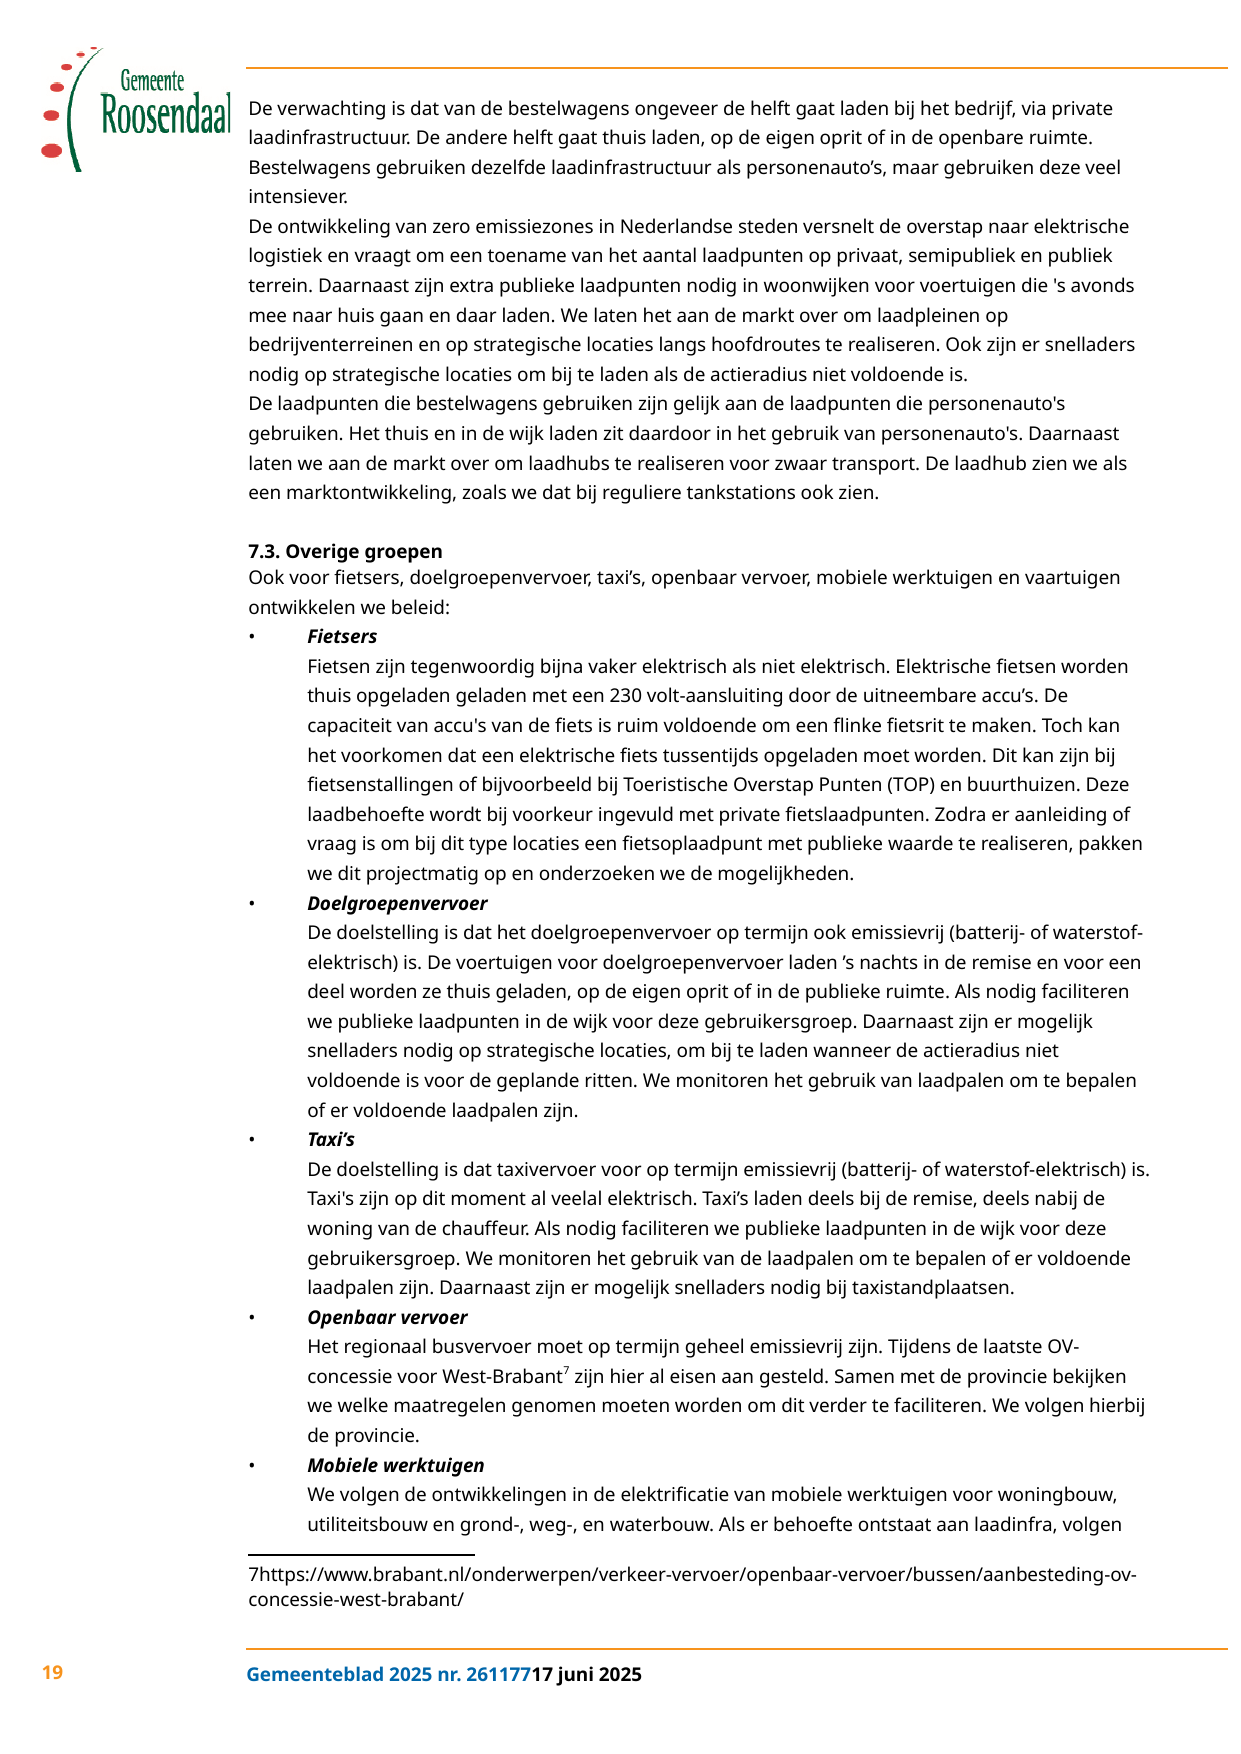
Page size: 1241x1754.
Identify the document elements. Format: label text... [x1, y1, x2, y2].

list Openbaar vervoer [248, 1304, 1152, 1329]
text De verwachting is dat van de bestelwagens ongeveer de helft gaat laden bij het bedrijf, via private laadinfrastructuur. De andere helft gaat thuis laden, op de eigen oprit of in de openbare ruimte. Bestelwagens gebruiken dezelfde laadinfrastructuur als personenauto’s, maar gebruiken deze veel intensiever. [248, 95, 1152, 209]
list Mobiele werktuigen [248, 1452, 1152, 1477]
text De ontwikkeling van zero emissiezones in Nederlandse steden versnelt de overstap naar elektrische logistiek en vraagt om een toename van het aantal laadpunten op privaat, semipubliek en publiek terrein. Daarnaast zijn extra publieke laadpunten nodig in woonwijken voor voertuigen die 's avonds mee naar huis gaan en daar laden. We laten het aan de markt over om laadpleinen op bedrijventerreinen en op strategische locaties langs hoofdroutes te realiseren. Ook zijn er snelladers nodig op strategische locaties om bij te laden als de actieradius niet voldoende is. [248, 213, 1152, 387]
list De doelstelling is dat het doelgroepenvervoer op termijn ook emissievrij (batterij- of waterstof-elektrisch) is. De voertuigen voor doelgroepenvervoer laden ’s nachts in de remise en voor een deel worden ze thuis geladen, op de eigen oprit of in de publieke ruimte. Als nodig faciliteren we publieke laadpunten in de wijk voor deze gebruikersgroep. Daarnaast zijn er mogelijk snelladers nodig op strategische locaties, om bij te laden wanneer de actieradius niet voldoende is voor de geplande ritten. We monitoren het gebruik van laadpalen om te bepalen of er voldoende laadpalen zijn. [248, 919, 1152, 1122]
list Taxi’s [248, 1126, 1152, 1152]
text De laadpunten die bestelwagens gebruiken zijn gelijk aan de laadpunten die personenauto's gebruiken. Het thuis en in de wijk laden zit daardoor in het gebruik van personenauto's. Daarnaast laten we aan de markt over om laadhubs te realiseren voor zwaar transport. De laadhub zien we als een marktontwikkeling, zoals we dat bij reguliere tankstations ook zien. [248, 391, 1152, 505]
list De doelstelling is dat taxivervoer voor op termijn emissievrij (batterij- of waterstof-elektrisch) is. Taxi's zijn op dit moment al veelal elektrisch. Taxi’s laden deels bij de remise, deels nabij de woning van de chauffeur. Als nodig faciliteren we publieke laadpunten in de wijk voor deze gebruikersgroep. We monitoren het gebruik van de laadpalen om te bepalen of er voldoende laadpalen zijn. Daarnaast zijn er mogelijk snelladers nodig bij taxistandplaatsen. [248, 1156, 1152, 1300]
text 7.3. Overige groepen [248, 538, 1152, 564]
list Fietsen zijn tegenwoordig bijna vaker elektrisch als niet elektrisch. Elektrische fietsen worden thuis opgeladen geladen met een 230 volt-aansluiting door de uitneembare accu’s. De capaciteit van accu's van de fiets is ruim voldoende om een flinke fietsrit te maken. Toch kan het voorkomen dat een elektrische fiets tussentijds opgeladen moet worden. Dit kan zijn bij fietsenstallingen of bijvoorbeeld bij Toeristische Overstap Punten (TOP) en buurthuizen. Deze laadbehoefte wordt bij voorkeur ingevuld met private fietslaadpunten. Zodra er aanleiding of vraag is om bij dit type locaties een fietsoplaadpunt met publieke waarde te realiseren, pakken we dit projectmatig op en onderzoeken we de mogelijkheden. [248, 653, 1152, 886]
list Het regionaal busvervoer moet op termijn geheel emissievrij zijn. Tijdens de laatste OV-concessie voor West-Brabant zijn hier al eisen aan gesteld. Samen met de provincie bekijken we welke maatregelen genomen moeten worden om dit verder te faciliteren. We volgen hierbij de provincie. [248, 1333, 1152, 1448]
text Ook voor fietsers, doelgroepenvervoer, taxi’s, openbaar vervoer, mobiele werktuigen en vaartuigen ontwikkelen we beleid: [248, 564, 1152, 619]
picture [41, 47, 231, 172]
list https://www.brabant.nl/onderwerpen/verkeer-vervoer/openbaar-vervoer/bussen/aanbesteding-ov-concessie-west-brabant/ [248, 1561, 1152, 1612]
list We volgen de ontwikkelingen in de elektrificatie van mobiele werktuigen voor woningbouw, utiliteitsbouw en grond-, weg-, en waterbouw. Als er behoefte ontstaat aan laadinfra, volgen [248, 1481, 1152, 1537]
list Doelgroepenvervoer [248, 890, 1152, 915]
list Fietsers [248, 623, 1152, 649]
